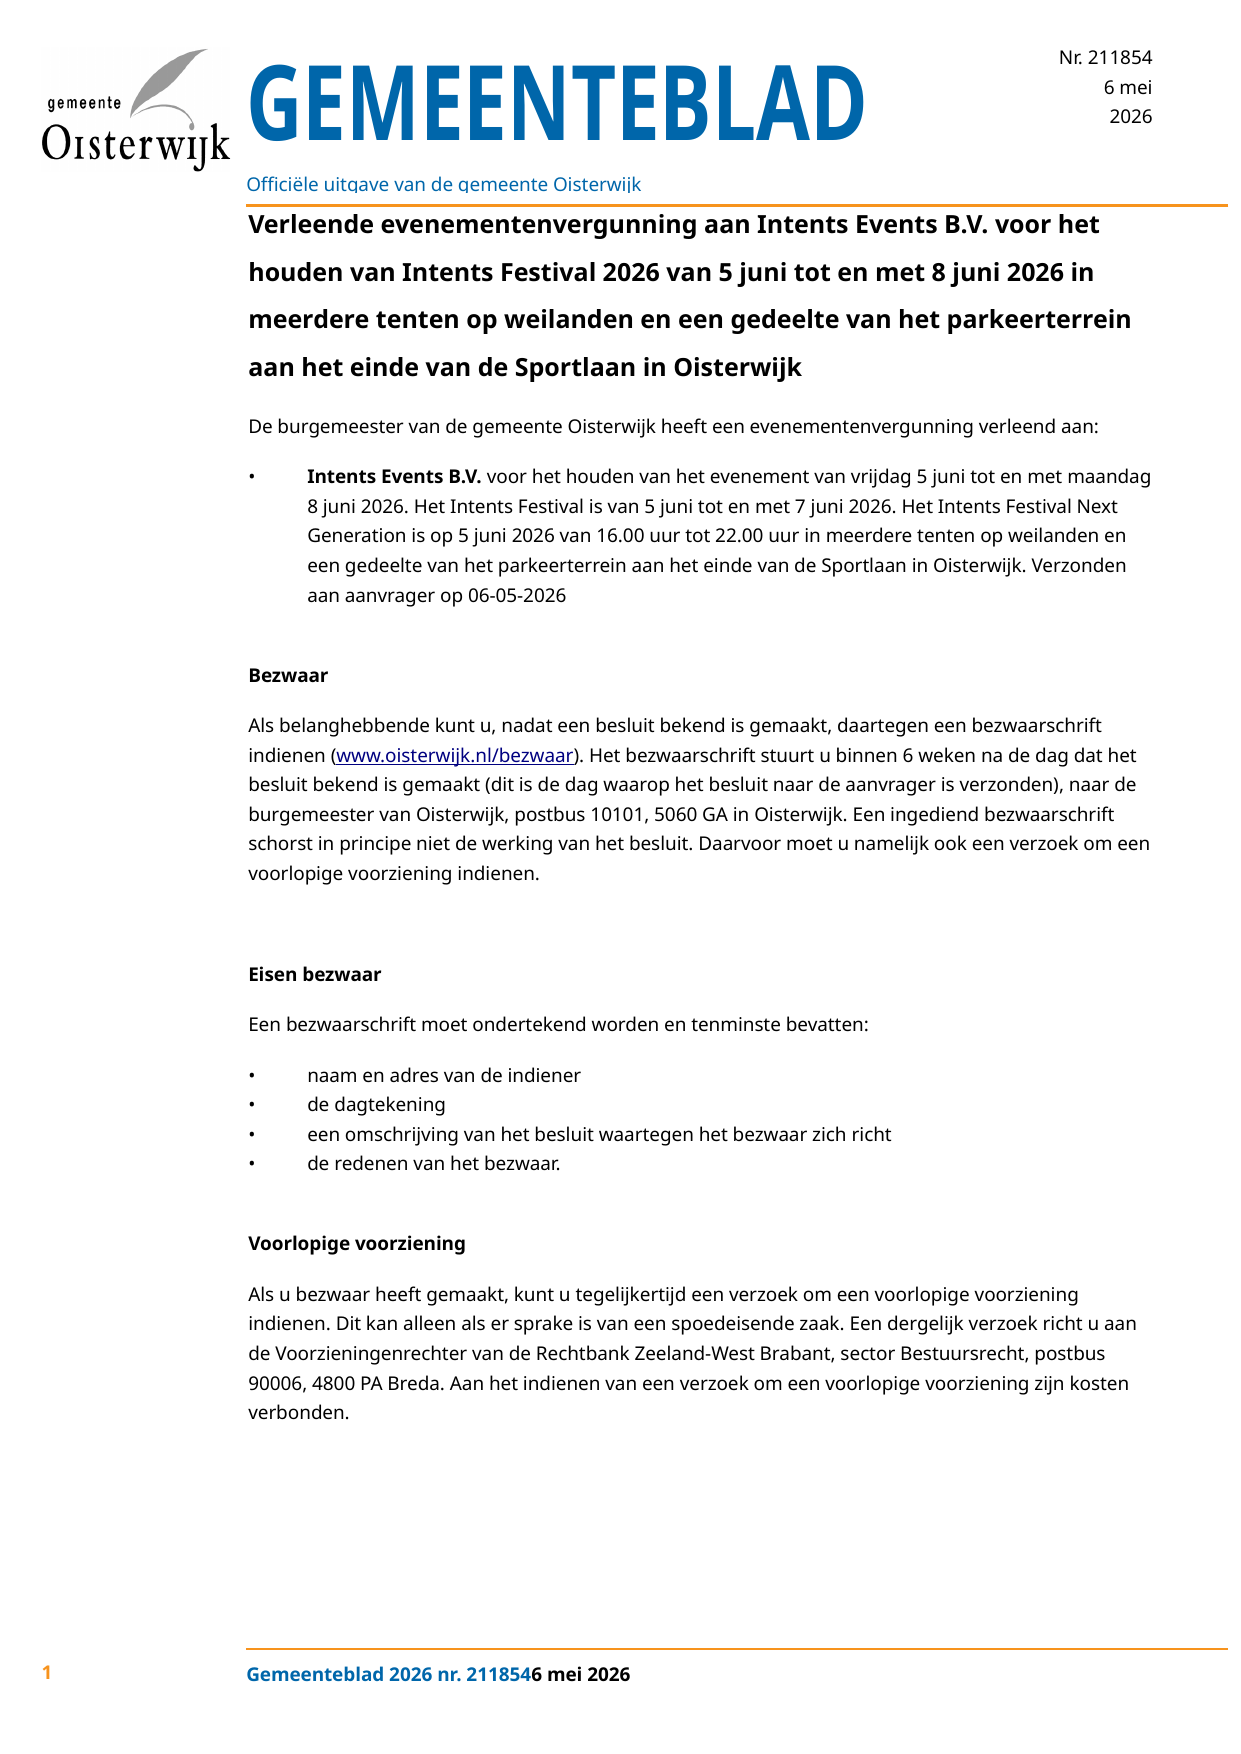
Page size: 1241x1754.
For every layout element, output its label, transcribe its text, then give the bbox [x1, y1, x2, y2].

text Verleende evenementenvergunning aan Intents Events B.V. voor het houden van Intents Festival 2026 van 5 juni tot en met 8 juni 2026 in meerdere tenten op weilanden en een gedeelte van het parkeerterrein aan het einde van de Sportlaan in Oisterwijk [248, 207, 1152, 384]
text Als u bezwaar heeft gemaakt, kunt u tegelijkertijd een verzoek om een voorlopige voorziening indienen. Dit kan alleen als er sprake is van een spoedeisende zaak. Een dergelijk verzoek richt u aan de Voorzieningenrechter van de Rechtbank Zeeland-West Brabant, sector Bestuursrecht, postbus 90006, 4800 PA Breda. Aan het indienen van een verzoek om een voorlopige voorziening zijn kosten verbonden. [248, 1281, 1152, 1425]
list de redenen van het bezwaar. [248, 1151, 1152, 1176]
list een omschrijving van het besluit waartegen het bezwaar zich richt [248, 1121, 1152, 1147]
text Eisen bezwaar [248, 961, 1152, 987]
list naam en adres van de indiener [248, 1062, 1152, 1088]
list de dagtekening [248, 1091, 1152, 1117]
picture [41, 47, 231, 172]
text Voorlopige voorziening [248, 1231, 1152, 1256]
text De burgemeester van de gemeente Oisterwijk heeft een evenementenvergunning verleend aan: [248, 413, 1152, 439]
text Als belanghebbende kunt u, nadat een besluit bekend is gemaakt, daartegen een bezwaarschrift indienen (www.oisterwijk.nl/bezwaar). Het bezwaarschrift stuurt u binnen 6 weken na de dag dat het besluit bekend is gemaakt (dit is de dag waarop het besluit naar de aanvrager is verzonden), naar de burgemeester van Oisterwijk, postbus 10101, 5060 GA in Oisterwijk. Een ingediend bezwaarschrift schorst in principe niet de werking van het besluit. Daarvoor moet u namelijk ook een verzoek om een voorlopige voorziening indienen. [248, 712, 1152, 886]
list Intents Events B.V. voor het houden van het evenement van vrijdag 5 juni tot en met maandag 8 juni 2026. Het Intents Festival is van 5 juni tot en met 7 juni 2026. Het Intents Festival Next Generation is op 5 juni 2026 van 16.00 uur tot 22.00 uur in meerdere tenten op weilanden en een gedeelte van het parkeerterrein aan het einde van de Sportlaan in Oisterwijk. Verzonden aan aanvrager op 06-05-2026 [248, 463, 1152, 608]
text Bezwaar [248, 662, 1152, 688]
text Een bezwaarschrift moet ondertekend worden en tenminste bevatten: [248, 1011, 1152, 1037]
